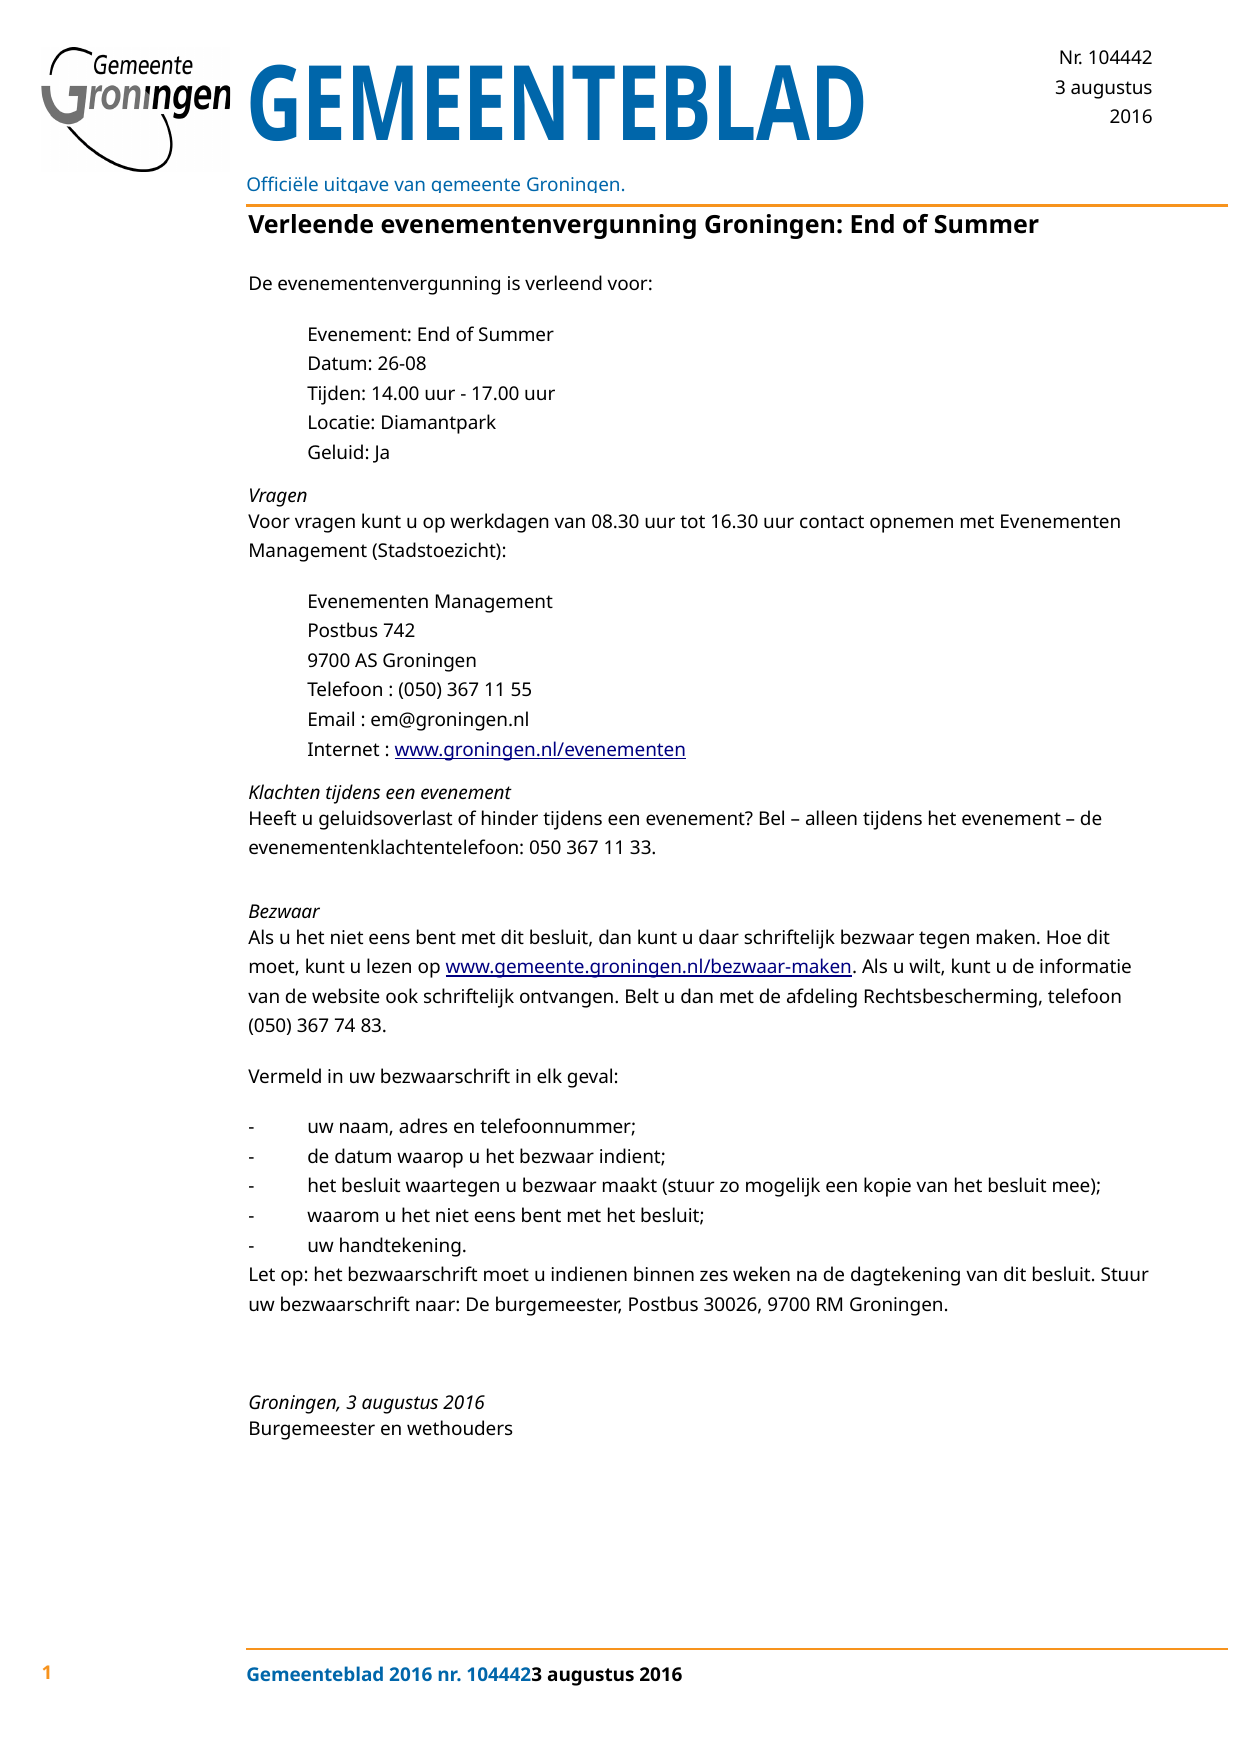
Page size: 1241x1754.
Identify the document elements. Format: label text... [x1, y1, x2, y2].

text Let op: het bezwaarschrift moet u indienen binnen zes weken na de dagtekening van dit besluit. Stuur uw bezwaarschrift naar: De burgemeester, Postbus 30026, 9700 RM Groningen. [248, 1261, 1152, 1317]
list de datum waarop u het bezwaar indient; [248, 1143, 1152, 1169]
list Telefoon : (050) 367 11 55 [248, 677, 1152, 702]
text Vragen [248, 482, 1152, 508]
list waarom u het niet eens bent met het besluit; [248, 1202, 1152, 1228]
text Burgemeester en wethouders [248, 1415, 1152, 1441]
text Klachten tijdens een evenement [248, 779, 1152, 805]
list 9700 AS Groningen [248, 647, 1152, 673]
list Locatie: Diamantpark [248, 409, 1152, 435]
list Datum: 26-08 [248, 350, 1152, 376]
text Verleende evenementenvergunning Groningen: End of Summer [248, 207, 1152, 241]
list Tijden: 14.00 uur - 17.00 uur [248, 380, 1152, 406]
list uw naam, adres en telefoonnummer; [248, 1113, 1152, 1139]
list Email : em@groningen.nl [248, 706, 1152, 732]
list het besluit waartegen u bezwaar maakt (stuur zo mogelijk een kopie van het besluit mee); [248, 1173, 1152, 1198]
list Evenementen Management [248, 588, 1152, 614]
text Voor vragen kunt u op werkdagen van 08.30 uur tot 16.30 uur contact opnemen met Evenementen Management (Stadstoezicht): [248, 508, 1152, 563]
list Internet : www.groningen.nl/evenementen [248, 736, 1152, 762]
list Postbus 742 [248, 617, 1152, 643]
text Heeft u geluidsoverlast of hinder tijdens een evenement? Bel – alleen tijdens het evenement – de evenementenklachtentelefoon: 050 367 11 33. [248, 805, 1152, 860]
text Vermeld in uw bezwaarschrift in elk geval: [248, 1063, 1152, 1089]
text Groningen, 3 augustus 2016 [248, 1389, 1152, 1415]
picture [41, 47, 231, 172]
list Evenement: End of Summer [248, 321, 1152, 346]
text Bezwaar [248, 898, 1152, 924]
text De evenementenvergunning is verleend voor: [248, 270, 1152, 296]
list Geluid: Ja [248, 439, 1152, 465]
list uw handtekening. [248, 1232, 1152, 1258]
text Als u het niet eens bent met dit besluit, dan kunt u daar schriftelijk bezwaar tegen maken. Hoe dit moet, kunt u lezen op www.gemeente.groningen.nl/bezwaar-maken. Als u wilt, kunt u de informatie van de website ook schriftelijk ontvangen. Belt u dan met de afdeling Rechtsbescherming, telefoon (050) 367 74 83. [248, 924, 1152, 1038]
